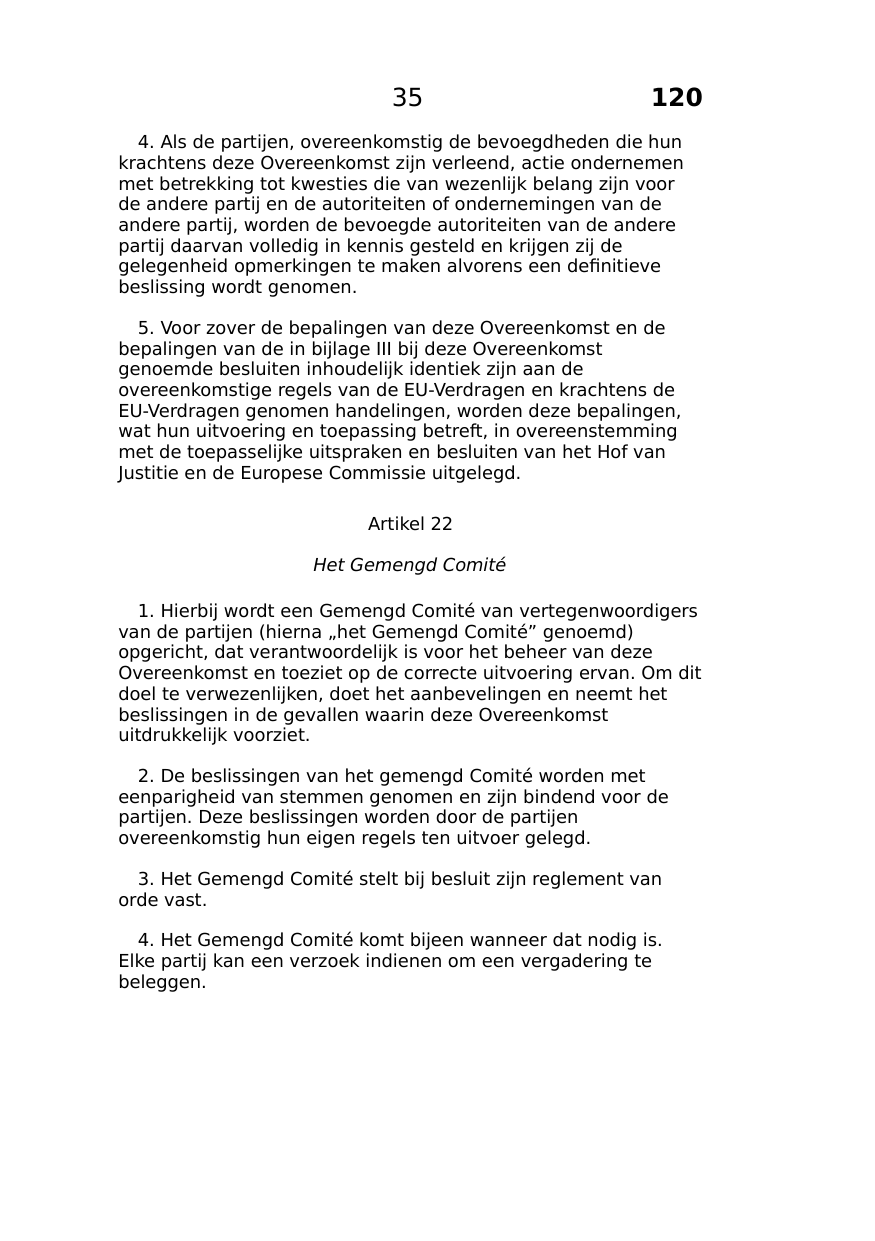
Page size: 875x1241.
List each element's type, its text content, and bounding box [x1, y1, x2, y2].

text 4. Als de partijen, overeenkomstig de bevoegdheden die hun krachtens deze Overeenkomst zijn verleend, actie ondernemen met betrekking tot kwesties die van wezenlijk belang zijn voor de andere partij en de autoriteiten of ondernemingen van de andere partij, worden de bevoegde autoriteiten van de andere partij daarvan volledig in kennis gesteld en krijgen zij de gelegenheid opmerkingen te maken alvorens een definitieve beslissing wordt genomen. [118, 132, 703, 298]
subtitle Artikel 22 Het Gemengd Comité [118, 513, 703, 576]
text 2. De beslissingen van het gemengd Comité worden met eenparigheid van stemmen genomen en zijn bindend voor de partijen. Deze beslissingen worden door de partijen overeenkomstig hun eigen regels ten uitvoer gelegd. [118, 766, 703, 849]
text 5. Voor zover de bepalingen van deze Overeenkomst en de bepalingen van de in bijlage III bij deze Overeenkomst genoemde besluiten inhoudelijk identiek zijn aan de overeenkomstige regels van de EU-Verdragen en krachtens de EU-Verdragen genomen handelingen, worden deze bepalingen, wat hun uitvoering en toepassing betreft, in overeenstemming met de toepasselijke uitspraken en besluiten van het Hof van Justitie en de Europese Commissie uitgelegd. [118, 318, 703, 483]
text 4. Het Gemengd Comité komt bijeen wanneer dat nodig is. Elke partij kan een verzoek indienen om een vergadering te beleggen. [118, 930, 703, 992]
text 3. Het Gemengd Comité stelt bij besluit zijn reglement van orde vast. [118, 869, 703, 910]
text 1. Hierbij wordt een Gemengd Comité van vertegenwoordigers van de partijen (hierna „het Gemengd Comité” genoemd) opgericht, dat verantwoordelijk is voor het beheer van deze Overeenkomst en toeziet op de correcte uitvoering ervan. Om dit doel te verwezenlijken, doet het aanbevelingen en neemt het beslissingen in de gevallen waarin deze Overeenkomst uitdrukkelijk voorziet. [118, 601, 703, 746]
